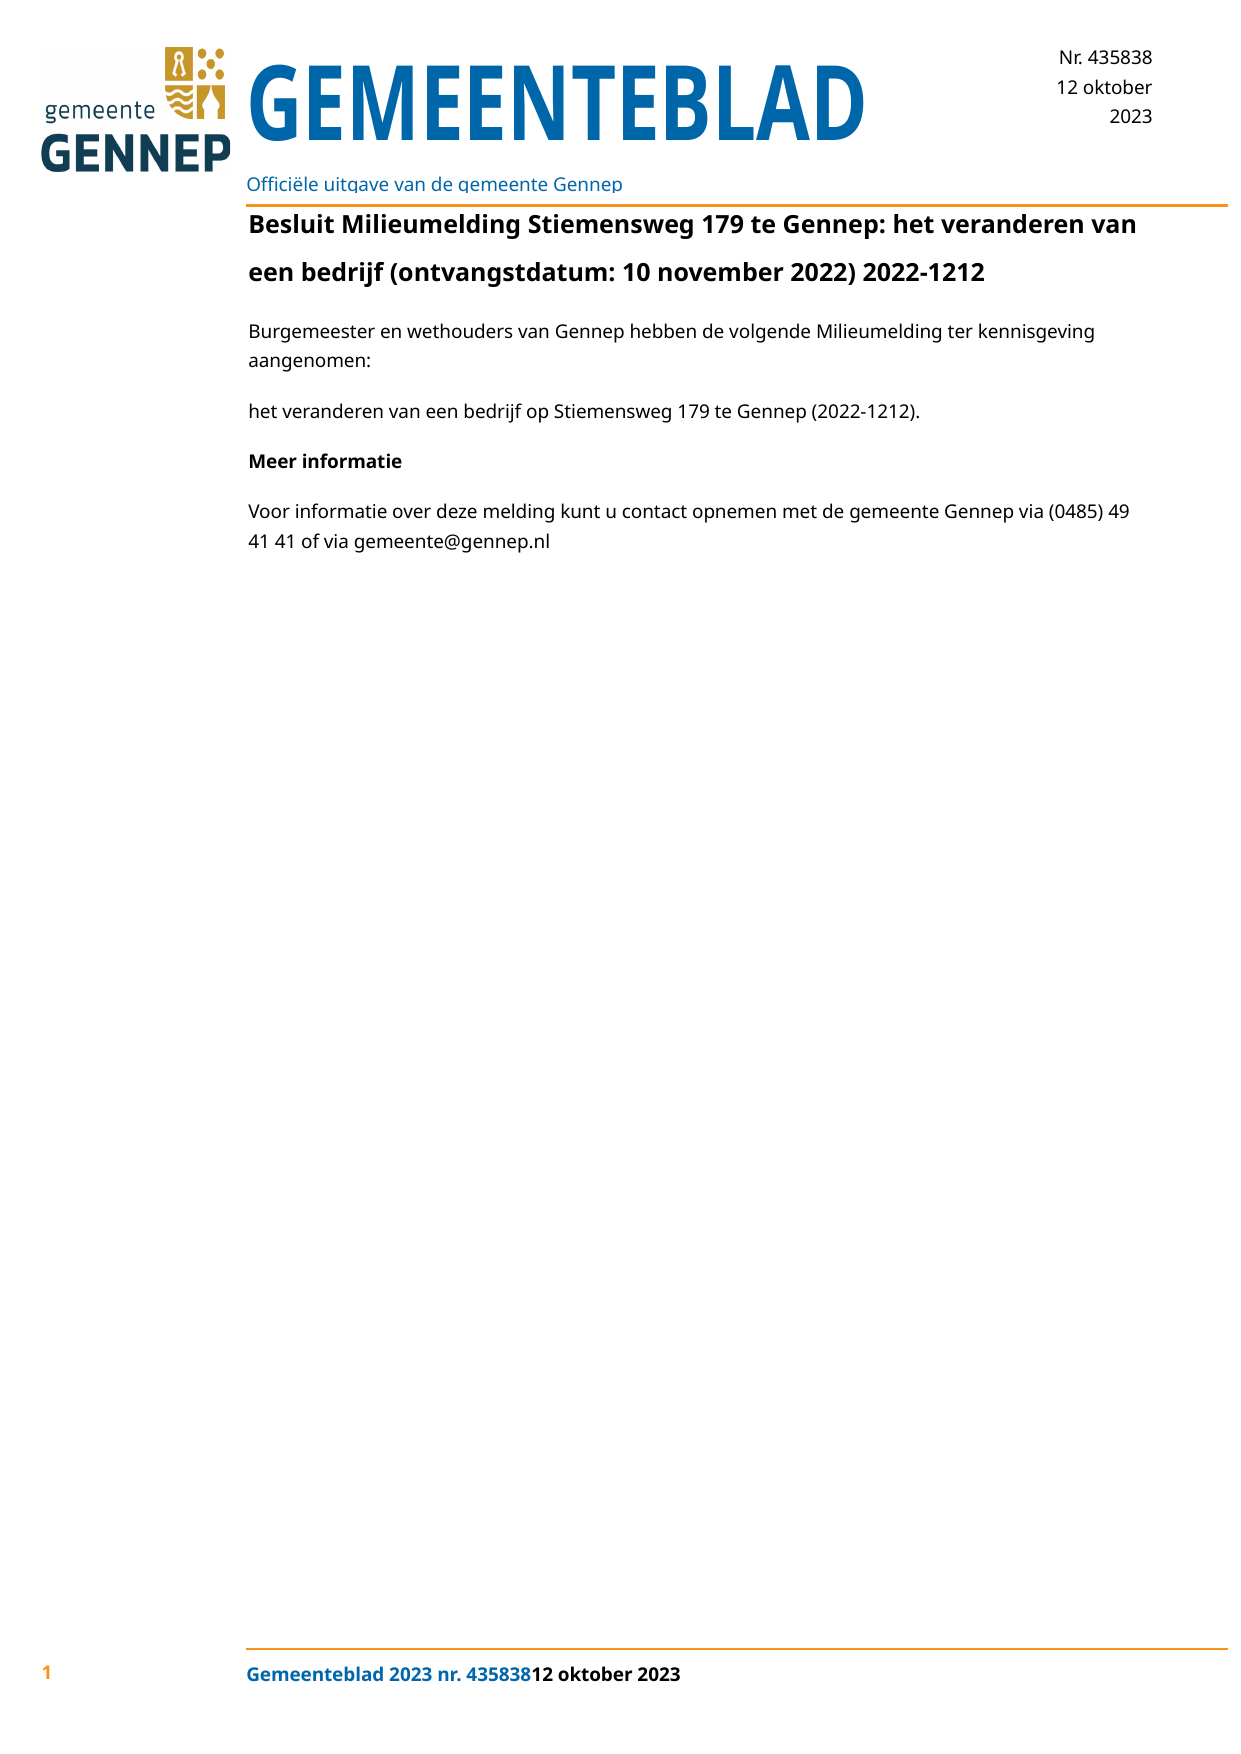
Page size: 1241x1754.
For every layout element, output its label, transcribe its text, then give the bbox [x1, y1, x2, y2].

text Besluit Milieumelding Stiemensweg 179 te Gennep: het veranderen van een bedrijf (ontvangstdatum: 10 november 2022) 2022-1212 [248, 207, 1152, 288]
text Burgemeester en wethouders van Gennep hebben de volgende Milieumelding ter kennisgeving aangenomen: [248, 318, 1152, 373]
picture [41, 47, 231, 172]
text Voor informatie over deze melding kunt u contact opnemen met de gemeente Gennep via (0485) 49 41 41 of via gemeente@gennep.nl [248, 499, 1152, 554]
text Meer informatie [248, 448, 1152, 474]
text het veranderen van een bedrijf op Stiemensweg 179 te Gennep (2022-1212). [248, 398, 1152, 424]
